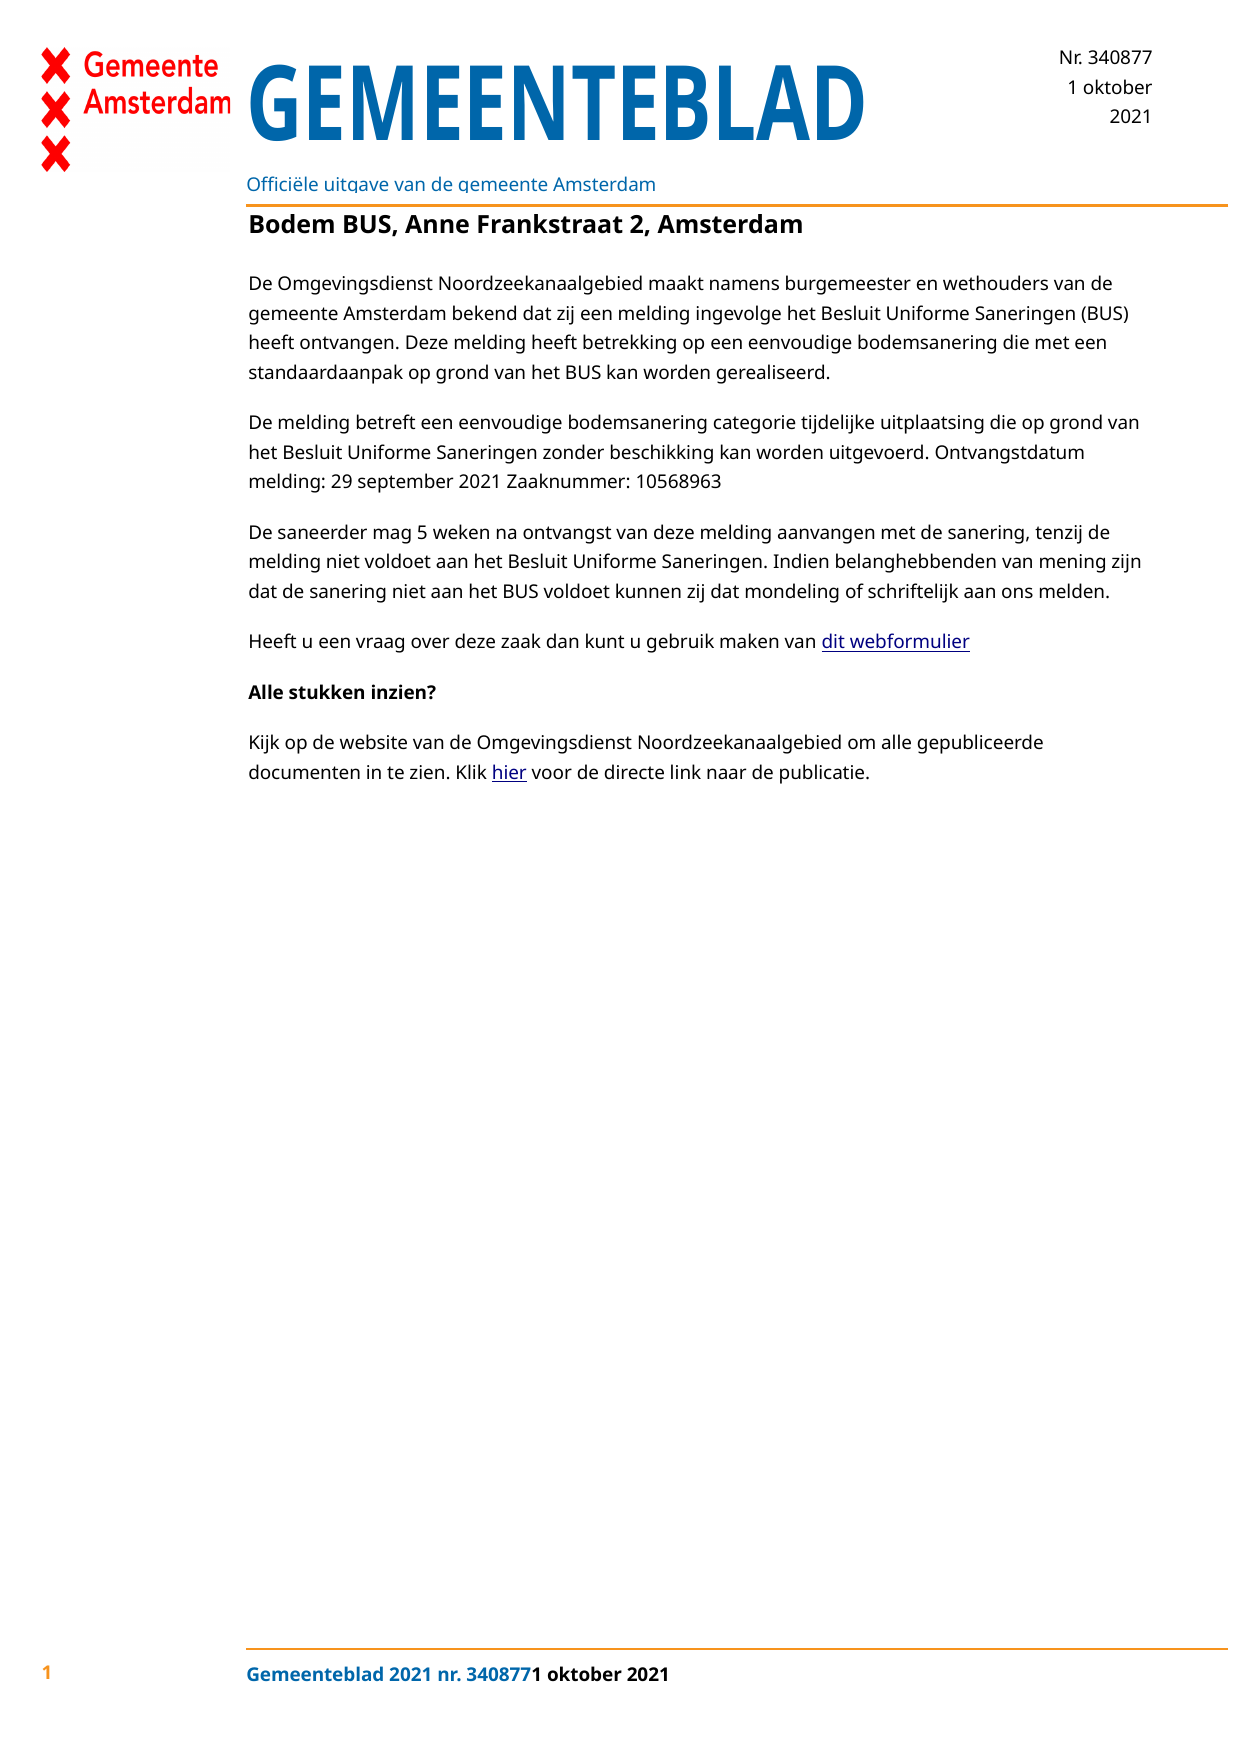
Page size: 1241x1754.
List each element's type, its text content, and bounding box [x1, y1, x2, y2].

text De Omgevingsdienst Noordzeekanaalgebied maakt namens burgemeester en wethouders van de gemeente Amsterdam bekend dat zij een melding ingevolge het Besluit Uniforme Saneringen (BUS) heeft ontvangen. Deze melding heeft betrekking op een eenvoudige bodemsanering die met een standaardaanpak op grond van het BUS kan worden gerealiseerd. [248, 270, 1152, 385]
picture [41, 47, 231, 172]
text Bodem BUS, Anne Frankstraat 2, Amsterdam [248, 207, 1152, 241]
text Heeft u een vraag over deze zaak dan kunt u gebruik maken van dit webformulier [248, 629, 1152, 654]
text De saneerder mag 5 weken na ontvangst van deze melding aanvangen met de sanering, tenzij de melding niet voldoet aan het Besluit Uniforme Saneringen. Indien belanghebbenden van mening zijn dat de sanering niet aan het BUS voldoet kunnen zij dat mondeling of schriftelijk aan ons melden. [248, 519, 1152, 604]
text Kijk op de website van de Omgevingsdienst Noordzeekanaalgebied om alle gepubliceerde documenten in te zien. Klik hier voor de directe link naar de publicatie. [248, 729, 1152, 785]
text Alle stukken inzien? [248, 679, 1152, 705]
text De melding betreft een eenvoudige bodemsanering categorie tijdelijke uitplaatsing die op grond van het Besluit Uniforme Saneringen zonder beschikking kan worden uitgevoerd. Ontvangstdatum melding: 29 september 2021 Zaaknummer: 10568963 [248, 409, 1152, 494]
